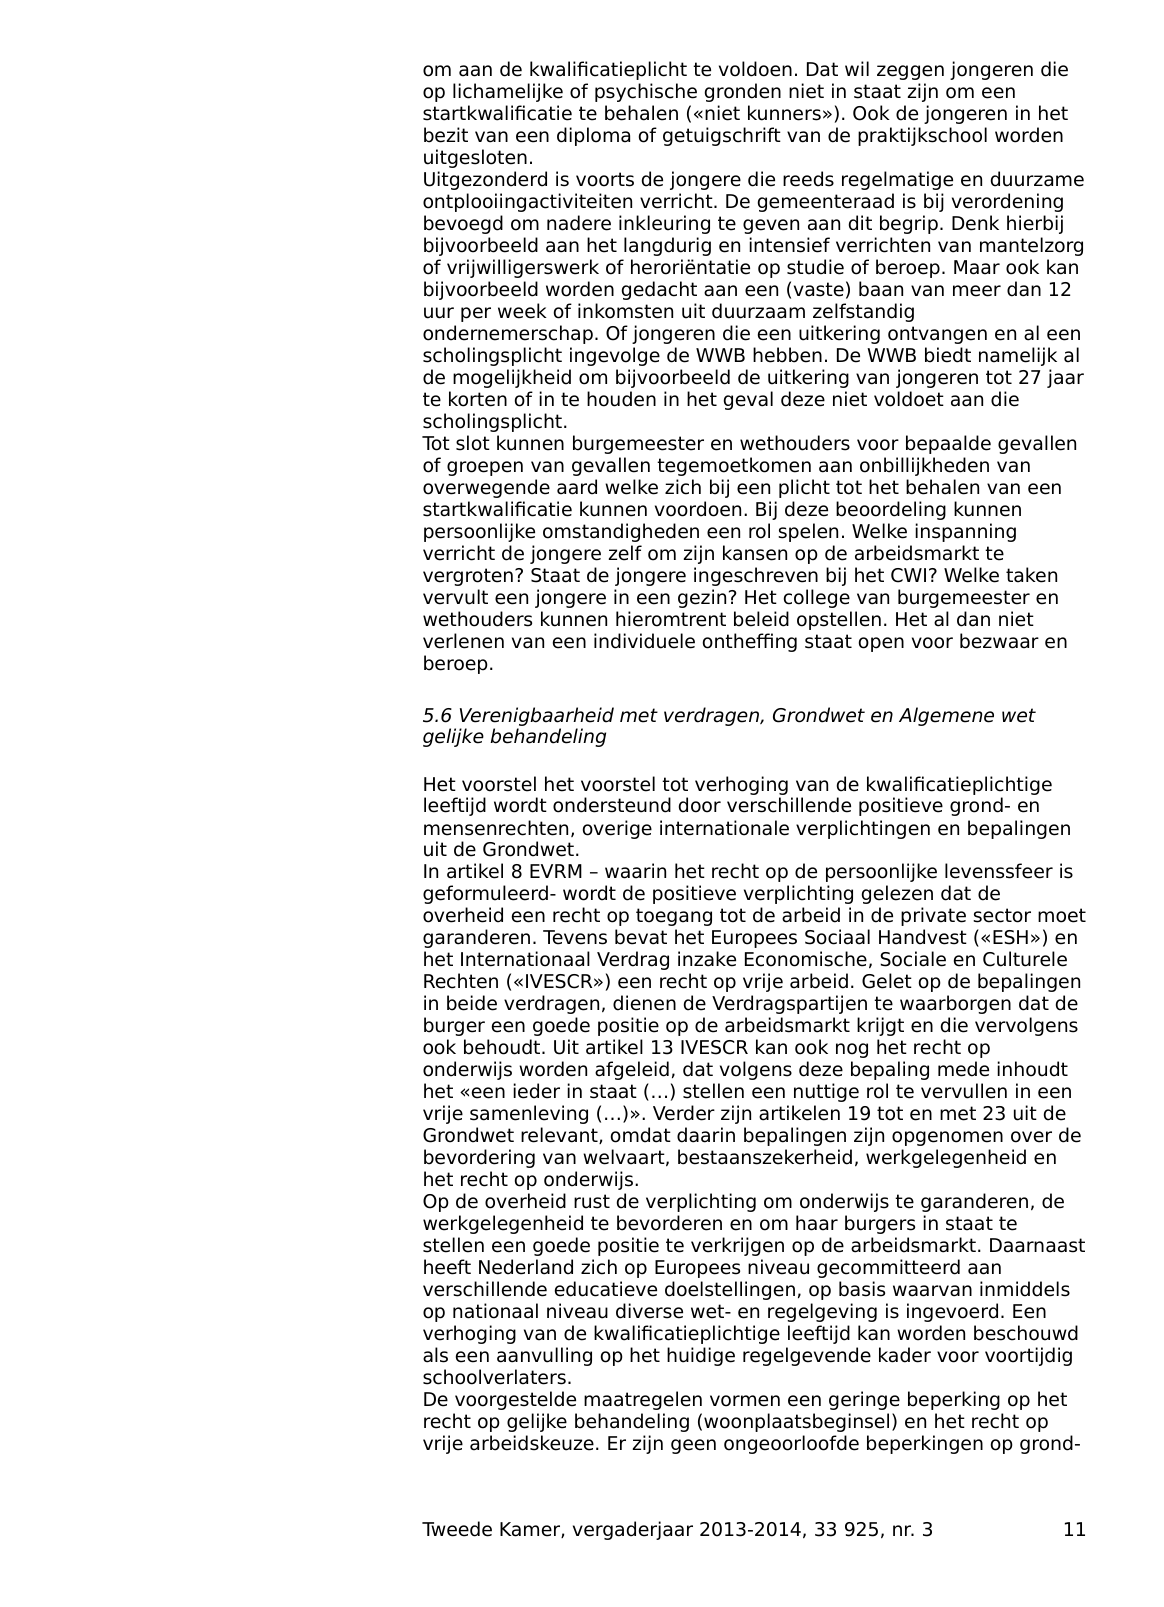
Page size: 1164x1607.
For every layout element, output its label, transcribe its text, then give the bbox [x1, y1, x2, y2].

text Het voorstel het voorstel tot verhoging van de kwalificatieplichtige leeftijd wordt ondersteund door verschillende positieve grond- en mensenrechten, overige internationale verplichtingen en bepalingen uit de Grondwet. [422, 773, 1087, 861]
text Uitgezonderd is voorts de jongere die reeds regelmatige en duurzame ontplooiingactiviteiten verricht. De gemeenteraad is bij verordening bevoegd om nadere inkleuring te geven aan dit begrip. Denk hierbij bijvoorbeeld aan het langdurig en intensief verrichten van mantelzorg of vrijwilligerswerk of heroriëntatie op studie of beroep. Maar ook kan bijvoorbeeld worden gedacht aan een (vaste) baan van meer dan 12 uur per week of inkomsten uit duurzaam zelfstandig ondernemerschap. Of jongeren die een uitkering ontvangen en al een scholingsplicht ingevolge de WWB hebben. De WWB biedt namelijk al de mogelijkheid om bijvoorbeeld de uitkering van jongeren tot 27 jaar te korten of in te houden in het geval deze niet voldoet aan die scholingsplicht. [422, 169, 1087, 433]
text De voorgestelde maatregelen vormen een geringe beperking op het recht op gelijke behandeling (woonplaatsbeginsel) en het recht op vrije arbeidskeuze. Er zijn geen ongeoorloofde beperkingen op grond- [422, 1389, 1087, 1455]
text Op de overheid rust de verplichting om onderwijs te garanderen, de werkgelegenheid te bevorderen en om haar burgers in staat te stellen een goede positie te verkrijgen op de arbeidsmarkt. Daarnaast heeft Nederland zich op Europees niveau gecommitteerd aan verschillende educatieve doelstellingen, op basis waarvan inmiddels op nationaal niveau diverse wet- en regelgeving is ingevoerd. Een verhoging van de kwalificatieplichtige leeftijd kan worden beschouwd als een aanvulling op het huidige regelgevende kader voor voortijdig schoolverlaters. [422, 1191, 1087, 1389]
text Tot slot kunnen burgemeester en wethouders voor bepaalde gevallen of groepen van gevallen tegemoetkomen aan onbillijkheden van overwegende aard welke zich bij een plicht tot het behalen van een startkwalificatie kunnen voordoen. Bij deze beoordeling kunnen persoonlijke omstandigheden een rol spelen. Welke inspanning verricht de jongere zelf om zijn kansen op de arbeidsmarkt te vergroten? Staat de jongere ingeschreven bij het CWI? Welke taken vervult een jongere in een gezin? Het college van burgemeester en wethouders kunnen hieromtrent beleid opstellen. Het al dan niet verlenen van een individuele ontheffing staat open voor bezwaar en beroep. [422, 433, 1087, 674]
text In artikel 8 EVRM – waarin het recht op de persoonlijke levenssfeer is geformuleerd- wordt de positieve verplichting gelezen dat de overheid een recht op toegang tot de arbeid in de private sector moet garanderen. Tevens bevat het Europees Sociaal Handvest («ESH») en het Internationaal Verdrag inzake Economische, Sociale en Culturele Rechten («IVESCR») een recht op vrije arbeid. Gelet op de bepalingen in beide verdragen, dienen de Verdragspartijen te waarborgen dat de burger een goede positie op de arbeidsmarkt krijgt en die vervolgens ook behoudt. Uit artikel 13 IVESCR kan ook nog het recht op onderwijs worden afgeleid, dat volgens deze bepaling mede inhoudt het «een ieder in staat (…) stellen een nuttige rol te vervullen in een vrije samenleving (…)». Verder zijn artikelen 19 tot en met 23 uit de Grondwet relevant, omdat daarin bepalingen zijn opgenomen over de bevordering van welvaart, bestaanszekerheid, werkgelegenheid en het recht op onderwijs. [422, 861, 1087, 1191]
subtitle 5.6 Verenigbaarheid met verdragen, Grondwet en Algemene wet gelijke behandeling [422, 704, 1087, 748]
text om aan de kwalificatieplicht te voldoen. Dat wil zeggen jongeren die op lichamelijke of psychische gronden niet in staat zijn om een startkwalificatie te behalen («niet kunners»). Ook de jongeren in het bezit van een diploma of getuigschrift van de praktijkschool worden uitgesloten. [422, 59, 1087, 169]
